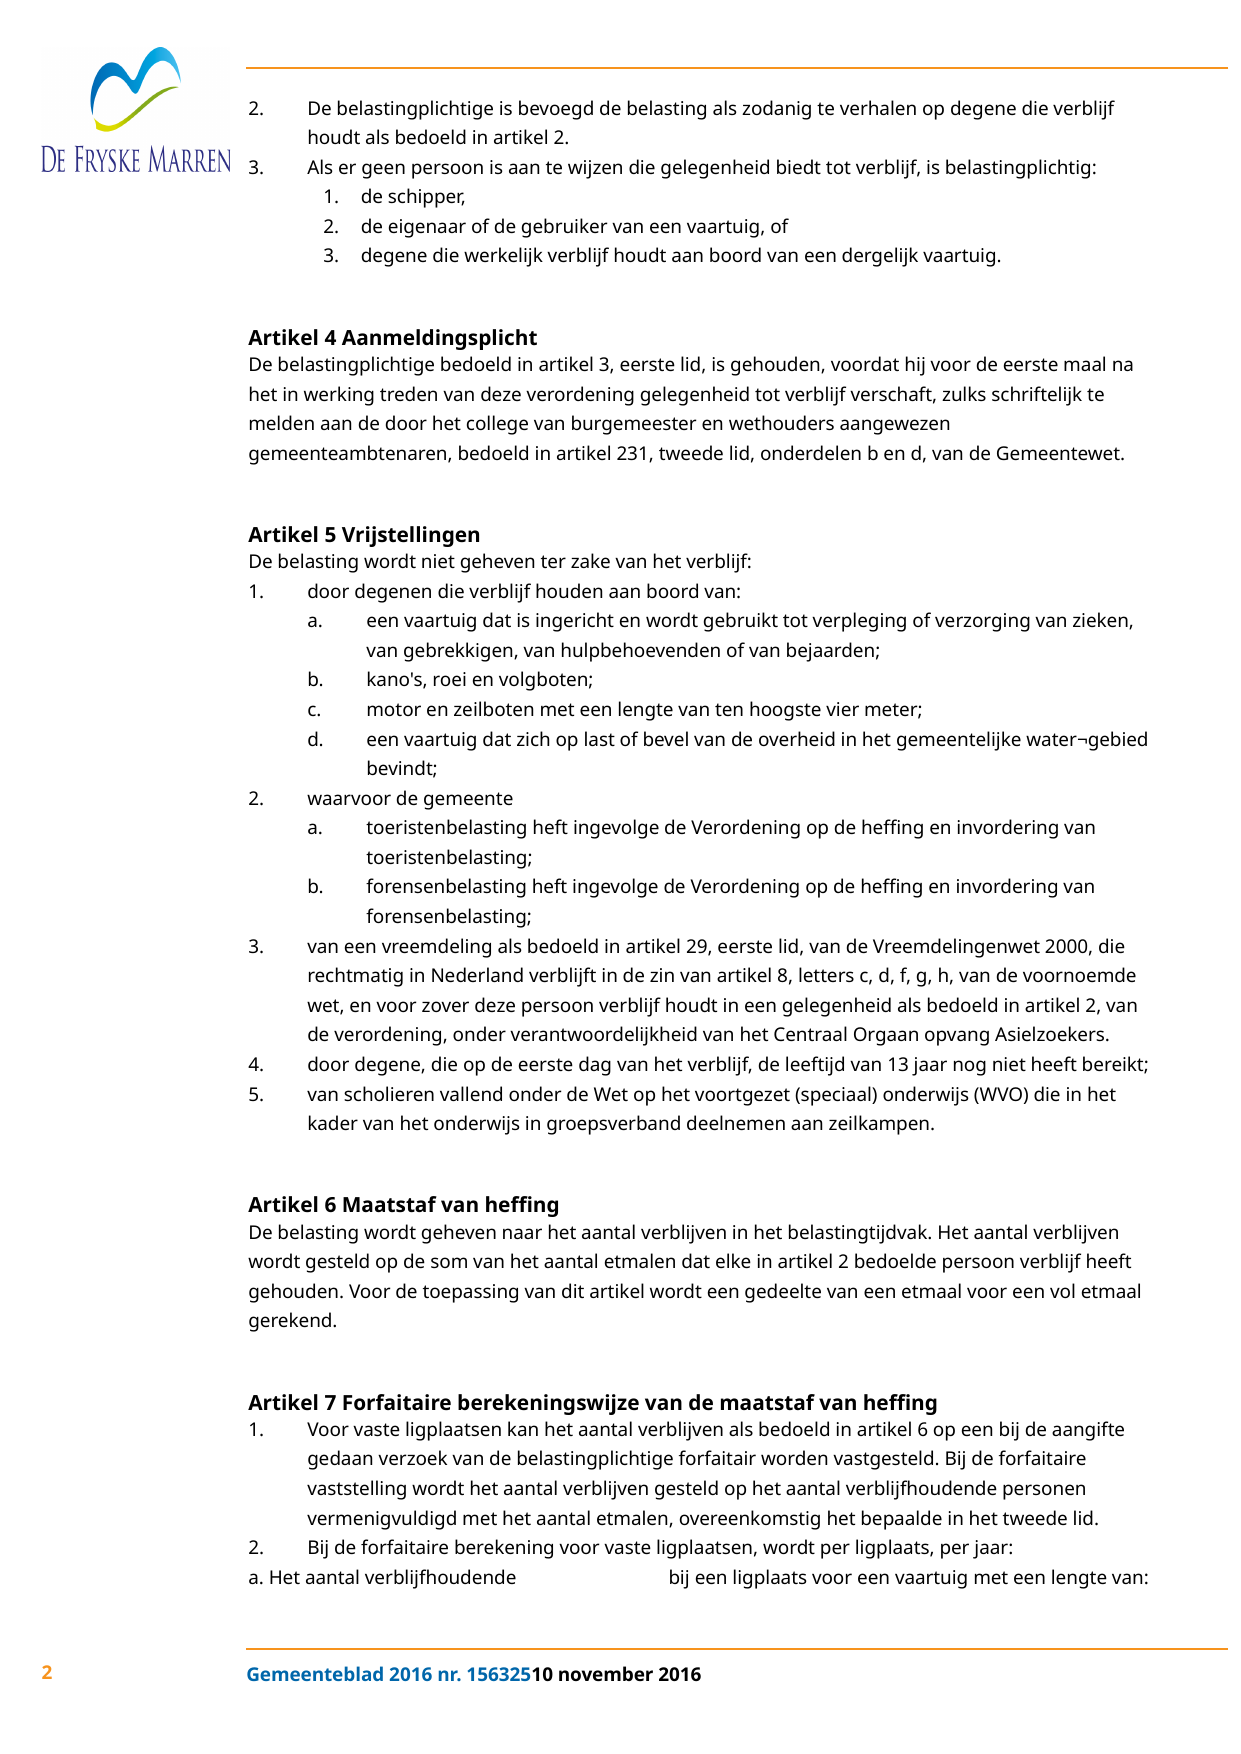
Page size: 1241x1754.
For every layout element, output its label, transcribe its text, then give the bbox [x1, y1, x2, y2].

list de schipper, [323, 183, 1152, 209]
list motor en zeilboten met een lengte van ten hoogste vier meter; [307, 696, 1152, 722]
text Artikel 4 Aanmeldingsplicht [248, 323, 1152, 351]
list degene die werkelijk verblijf houdt aan boord van een dergelijk vaartuig. [323, 243, 1152, 268]
text De belastingplichtige bedoeld in artikel 3, eerste lid, is gehouden, voordat hij voor de eerste maal na het in werking treden van deze verordening gelegenheid tot verblijf verschaft, zulks schriftelijk te melden aan de door het college van burgemeester en wethouders aangewezen gemeenteambtenaren, bedoeld in artikel 231, tweede lid, onderdelen b en d, van de Gemeentewet. [248, 351, 1152, 466]
list forensenbelasting heft ingevolge de Verordening op de heffing en invordering van forensenbelasting; [307, 874, 1152, 929]
text De belasting wordt geheven naar het aantal verblijven in het belastingtijdvak. Het aantal verblijven wordt gesteld op de som van het aantal etmalen dat elke in artikel 2 bedoelde persoon verblijf heeft gehouden. Voor de toepassing van dit artikel wordt een gedeelte van een etmaal voor een vol etmaal gerekend. [248, 1219, 1152, 1333]
list De belastingplichtige is bevoegd de belasting als zodanig te verhalen op degene die verblijf houdt als bedoeld in artikel 2. [248, 95, 1152, 150]
picture [41, 47, 231, 172]
list een vaartuig dat is ingericht en wordt gebruikt tot verpleging of verzorging van zieken, van gebrekkigen, van hulpbehoevenden of van bejaarden; [307, 607, 1152, 663]
list Voor vaste ligplaatsen kan het aantal verblijven als bedoeld in artikel 6 op een bij de aangifte gedaan verzoek van de belastingplichtige forfaitair worden vastgesteld. Bij de forfaitaire vaststelling wordt het aantal verblijven gesteld op het aantal verblijfhoudende personen vermenigvuldigd met het aantal etmalen, overeenkomstig het bepaalde in het tweede lid. [248, 1416, 1152, 1531]
list van scholieren vallend onder de Wet op het voortgezet (speciaal) onderwijs (WVO) die in het kader van het onderwijs in groepsverband deelnemen aan zeilkampen. [248, 1081, 1152, 1136]
list een vaartuig dat zich op last of bevel van de overheid in het gemeentelijke water¬gebied bevindt; [307, 726, 1152, 781]
table_header a. Het aantal verblijfhoudende [248, 1564, 668, 1590]
list Als er geen persoon is aan te wijzen die gelegenheid biedt tot verblijf, is belastingplichtig: [248, 154, 1152, 180]
list de eigenaar of de gebruiker van een vaartuig, of [323, 213, 1152, 239]
list kano's, roei en volgboten; [307, 667, 1152, 692]
list door degenen die verblijf houden aan boord van: [248, 578, 1152, 604]
list waarvoor de gemeente [248, 785, 1152, 811]
text Artikel 5 Vrijstellingen [248, 520, 1152, 548]
list door degene, die op de eerste dag van het verblijf, de leeftijd van 13 jaar nog niet heeft bereikt; [248, 1051, 1152, 1077]
list van een vreemdeling als bedoeld in artikel 29, eerste lid, van de Vreemdelingenwet 2000, die rechtmatig in Nederland verblijft in de zin van artikel 8, letters c, d, f, g, h, van de voornoemde wet, en voor zover deze persoon verblijf houdt in een gelegenheid als bedoeld in artikel 2, van de verordening, onder verantwoordelijkheid van het Centraal Orgaan opvang Asielzoekers. [248, 933, 1152, 1047]
list Bij de forfaitaire berekening voor vaste ligplaatsen, wordt per ligplaats, per jaar: [248, 1534, 1152, 1560]
text Artikel 6 Maatstaf van heffing [248, 1190, 1152, 1219]
list toeristenbelasting heft ingevolge de Verordening op de heffing en invordering van toeristenbelasting; [307, 814, 1152, 870]
text Artikel 7 Forfaitaire berekeningswijze van de maatstaf van heffing [248, 1388, 1152, 1416]
text De belasting wordt niet geheven ter zake van het verblijf: [248, 548, 1152, 574]
table_header bij een ligplaats voor een vaartuig met een lengte van: [668, 1564, 1152, 1590]
